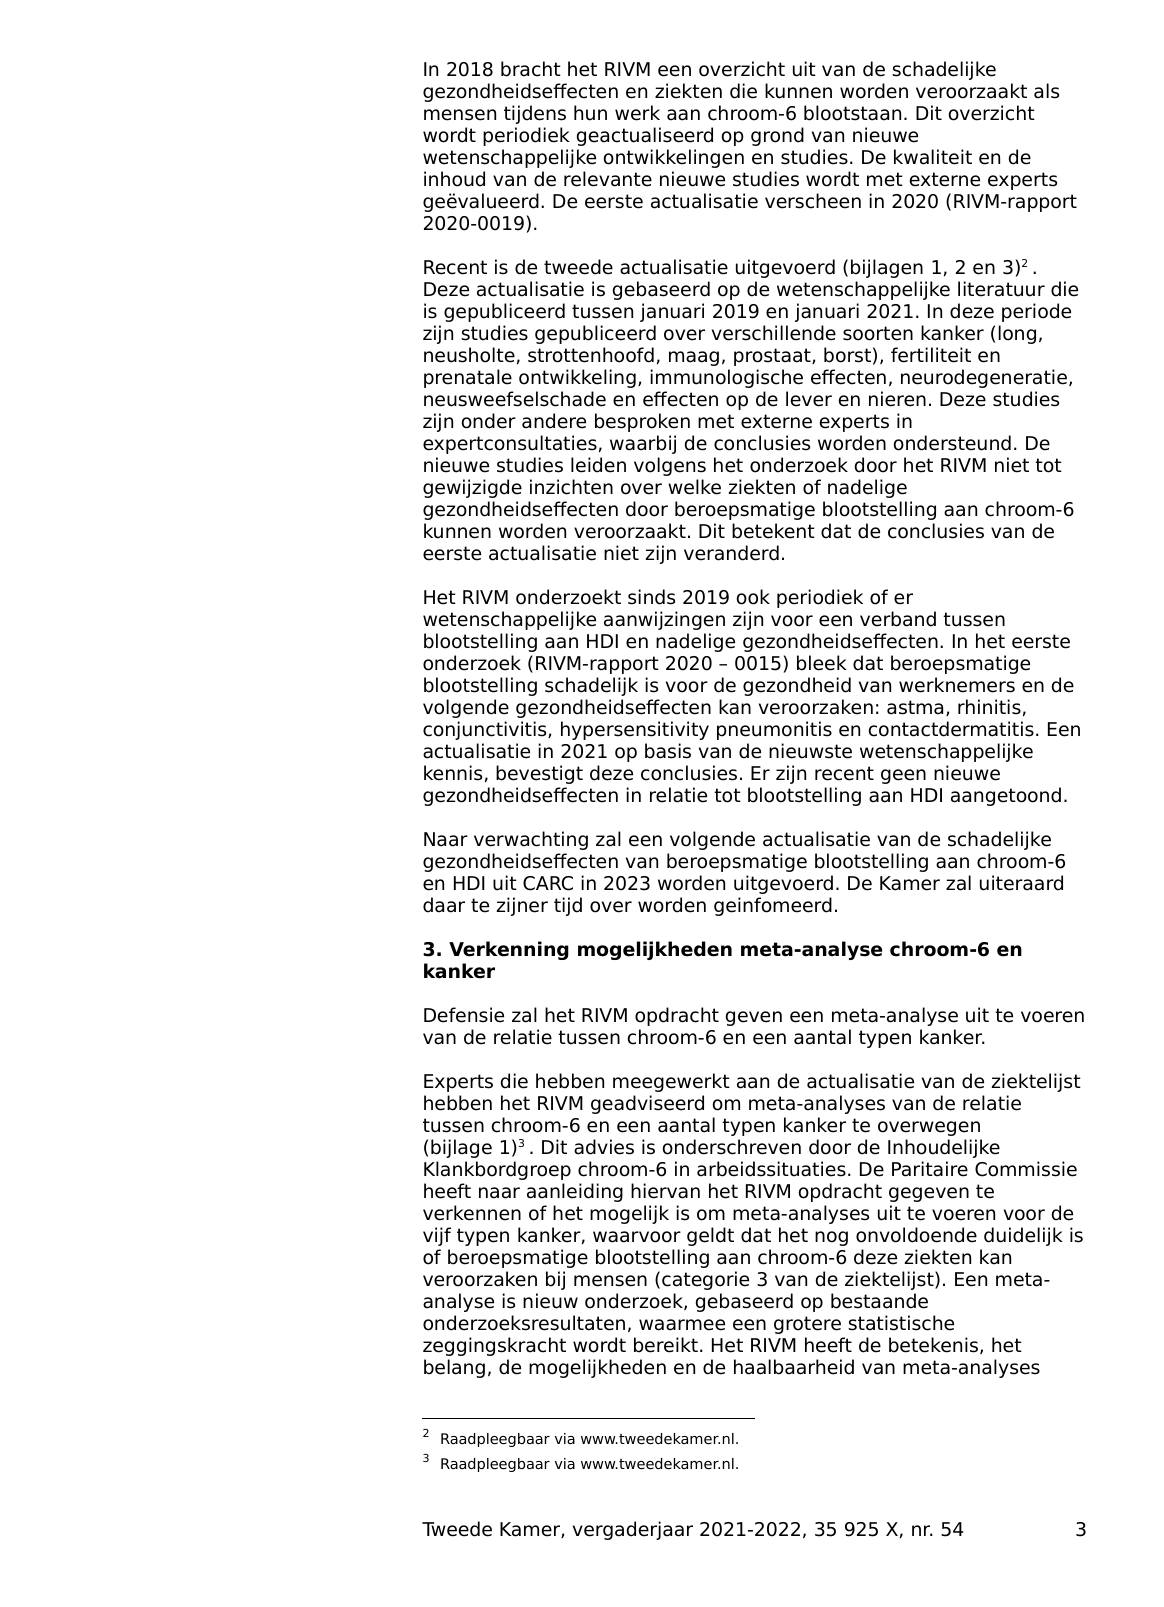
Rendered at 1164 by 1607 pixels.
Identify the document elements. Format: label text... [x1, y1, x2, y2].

text Raadpleegbaar via www.tweedekamer.nl. [422, 1427, 1087, 1449]
subtitle 3. Verkenning mogelijkheden meta-analyse chroom-6 en kanker [422, 939, 1087, 983]
text Het RIVM onderzoekt sinds 2019 ook periodiek of er wetenschappelijke aanwijzingen zijn voor een verband tussen blootstelling aan HDI en nadelige gezondheidseffecten. In het eerste onderzoek (RIVM-rapport 2020 – 0015) bleek dat beroepsmatige blootstelling schadelijk is voor de gezondheid van werknemers en de volgende gezondheidseffecten kan veroorzaken: astma, rhinitis, conjunctivitis, hypersensitivity pneumonitis en contactdermatitis. Een actualisatie in 2021 op basis van de nieuwste wetenschappelijke kennis, bevestigt deze conclusies. Er zijn recent geen nieuwe gezondheidseffecten in relatie tot blootstelling aan HDI aangetoond. [422, 587, 1087, 807]
text In 2018 bracht het RIVM een overzicht uit van de schadelijke gezondheidseffecten en ziekten die kunnen worden veroorzaakt als mensen tijdens hun werk aan chroom-6 blootstaan. Dit overzicht wordt periodiek geactualiseerd op grond van nieuwe wetenschappelijke ontwikkelingen en studies. De kwaliteit en de inhoud van de relevante nieuwe studies wordt met externe experts geëvalueerd. De eerste actualisatie verscheen in 2020 (RIVM-rapport 2020-0019). [422, 59, 1087, 235]
text Recent is de tweede actualisatie uitgevoerd (bijlagen 1, 2 en 3). Deze actualisatie is gebaseerd op de wetenschappelijke literatuur die is gepubliceerd tussen januari 2019 en januari 2021. In deze periode zijn studies gepubliceerd over verschillende soorten kanker (long, neusholte, strottenhoofd, maag, prostaat, borst), fertiliteit en prenatale ontwikkeling, immunologische effecten, neurodegeneratie, neusweefselschade en effecten op de lever en nieren. Deze studies zijn onder andere besproken met externe experts in expertconsultaties, waarbij de conclusies worden ondersteund. De nieuwe studies leiden volgens het onderzoek door het RIVM niet tot gewijzigde inzichten over welke ziekten of nadelige gezondheidseffecten door beroepsmatige blootstelling aan chroom-6 kunnen worden veroorzaakt. Dit betekent dat de conclusies van de eerste actualisatie niet zijn veranderd. [422, 257, 1087, 565]
text Naar verwachting zal een volgende actualisatie van de schadelijke gezondheidseffecten van beroepsmatige blootstelling aan chroom-6 en HDI uit CARC in 2023 worden uitgevoerd. De Kamer zal uiteraard daar te zijner tijd over worden geinfomeerd. [422, 829, 1087, 917]
text Defensie zal het RIVM opdracht geven een meta-analyse uit te voeren van de relatie tussen chroom-6 en een aantal typen kanker. [422, 1005, 1087, 1049]
text Experts die hebben meegewerkt aan de actualisatie van de ziektelijst hebben het RIVM geadviseerd om meta-analyses van de relatie tussen chroom-6 en een aantal typen kanker te overwegen (bijlage 1). Dit advies is onderschreven door de Inhoudelijke Klankbordgroep chroom-6 in arbeidssituaties. De Paritaire Commissie heeft naar aanleiding hiervan het RIVM opdracht gegeven te verkennen of het mogelijk is om meta-analyses uit te voeren voor de vijf typen kanker, waarvoor geldt dat het nog onvoldoende duidelijk is of beroepsmatige blootstelling aan chroom-6 deze ziekten kan veroorzaken bij mensen (categorie 3 van de ziektelijst). Een meta-analyse is nieuw onderzoek, gebaseerd op bestaande onderzoeksresultaten, waarmee een grotere statistische zeggingskracht wordt bereikt. Het RIVM heeft de betekenis, het belang, de mogelijkheden en de haalbaarheid van meta-analyses [422, 1071, 1087, 1379]
text Raadpleegbaar via www.tweedekamer.nl. [422, 1452, 1087, 1474]
